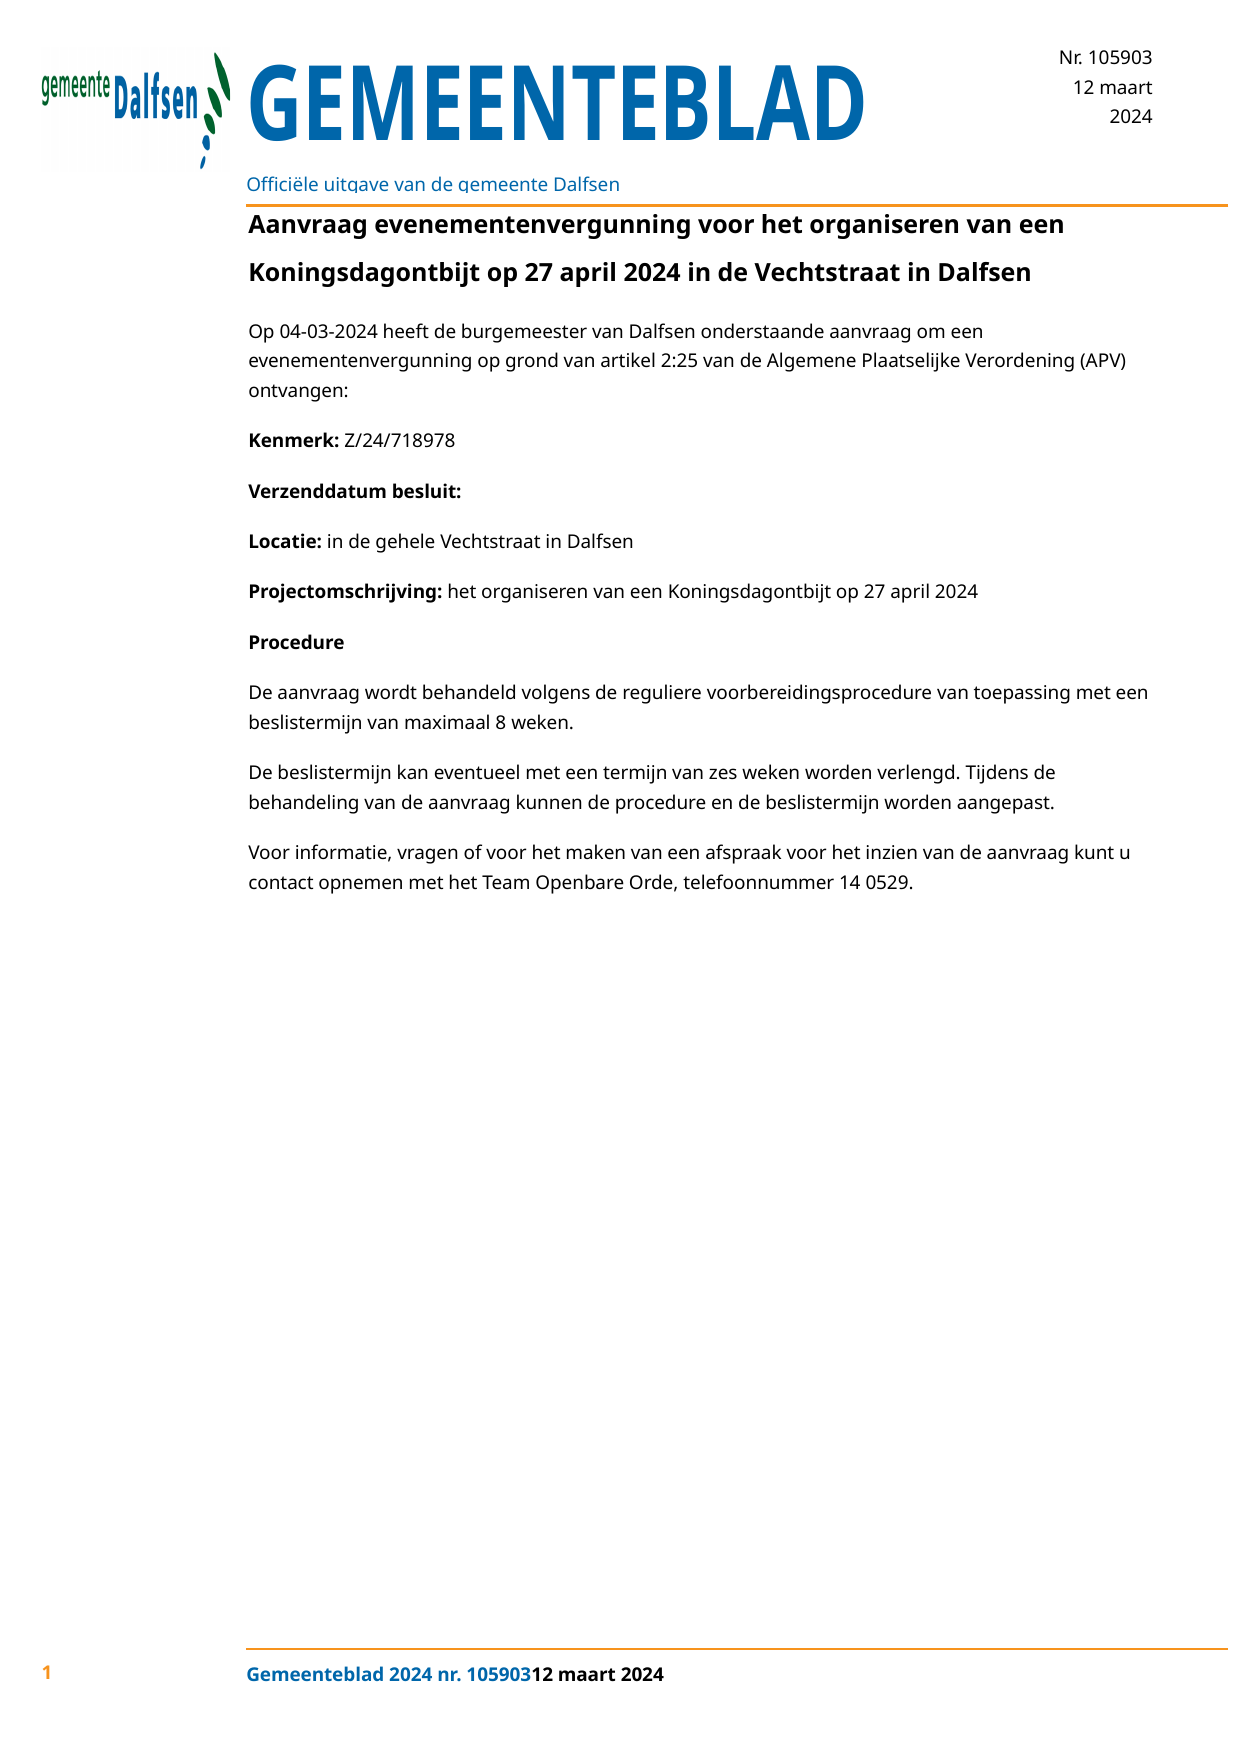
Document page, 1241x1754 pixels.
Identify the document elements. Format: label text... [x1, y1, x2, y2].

text Op 04-03-2024 heeft de burgemeester van Dalfsen onderstaande aanvraag om een evenementenvergunning op grond van artikel 2:25 van de Algemene Plaatselijke Verordening (APV) ontvangen: [248, 318, 1152, 403]
text De aanvraag wordt behandeld volgens de reguliere voorbereidingsprocedure van toepassing met een beslistermijn van maximaal 8 weken. [248, 679, 1152, 735]
text Projectomschrijving: het organiseren van een Koningsdagontbijt op 27 april 2024 [248, 579, 1152, 604]
text Voor informatie, vragen of voor het maken van een afspraak voor het inzien van de aanvraag kunt u contact opnemen met het Team Openbare Orde, telefoonnummer 14 0529. [248, 839, 1152, 895]
text Verzenddatum besluit: [248, 478, 1152, 504]
picture [41, 47, 231, 172]
text Locatie: in de gehele Vechtstraat in Dalfsen [248, 528, 1152, 554]
text Aanvraag evenementenvergunning voor het organiseren van een Koningsdagontbijt op 27 april 2024 in de Vechtstraat in Dalfsen [248, 207, 1152, 288]
text Procedure [248, 629, 1152, 655]
text De beslistermijn kan eventueel met een termijn van zes weken worden verlengd. Tijdens de behandeling van de aanvraag kunnen de procedure en de beslistermijn worden aangepast. [248, 759, 1152, 815]
text Kenmerk: Z/24/718978 [248, 427, 1152, 453]
